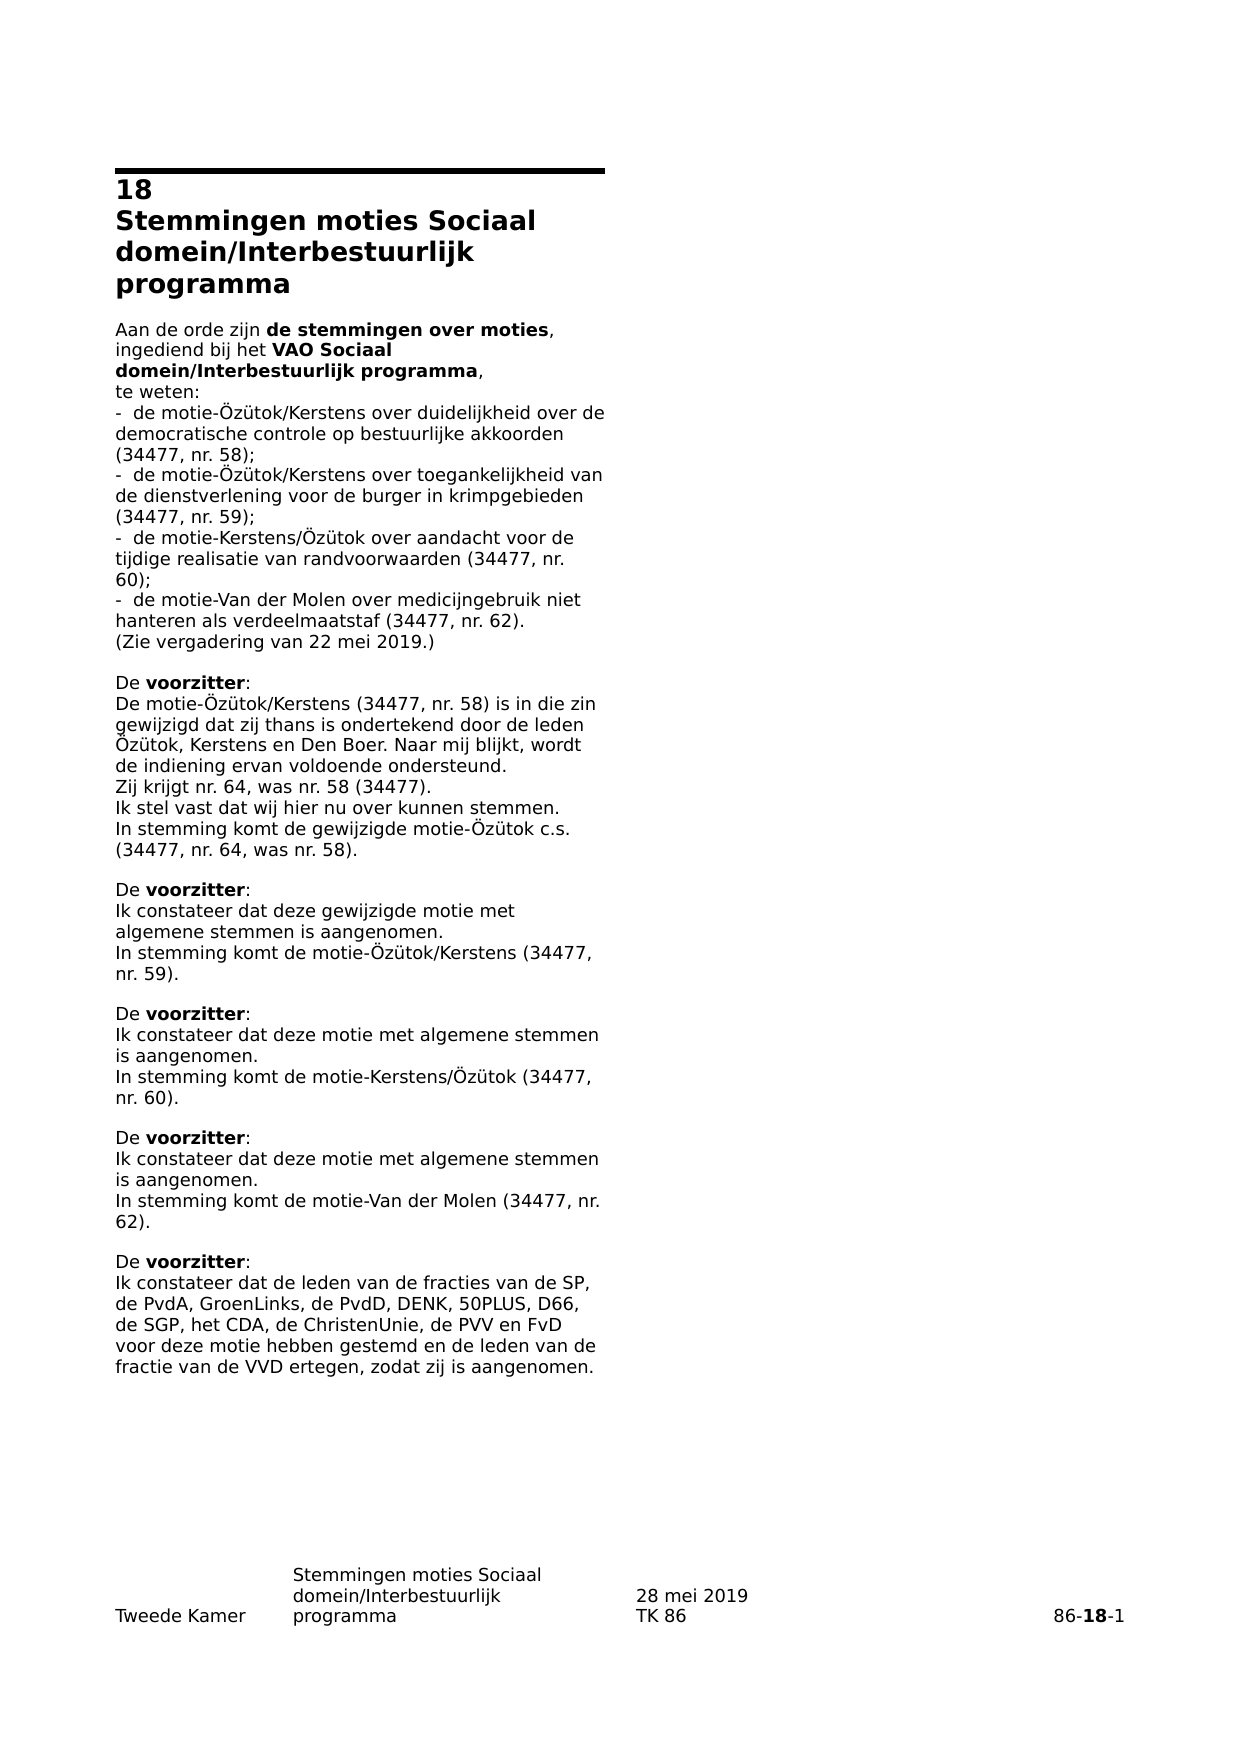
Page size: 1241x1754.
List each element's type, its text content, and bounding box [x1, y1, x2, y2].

list de motie-Van der Molen over medicijngebruik niet hanteren als verdeelmaatstaf (34477, nr. 62). [115, 590, 605, 632]
text Ik constateer dat deze motie met algemene stemmen is aangenomen. [115, 1025, 605, 1067]
text (Zie vergadering van 22 mei 2019.) [115, 632, 605, 653]
text Ik constateer dat de leden van de fracties van de SP, de PvdA, GroenLinks, de PvdD, DENK, 50PLUS, D66, de SGP, het CDA, de ChristenUnie, de PVV en FvD voor deze motie hebben gestemd en de leden van de fractie van de VVD ertegen, zodat zij is aangenomen. [115, 1273, 605, 1377]
text Ik constateer dat deze gewijzigde motie met algemene stemmen is aangenomen. [115, 901, 605, 942]
text In stemming komt de motie-Van der Molen (34477, nr. 62). [115, 1191, 605, 1232]
text Zij krijgt nr. 64, was nr. 58 (34477). [115, 777, 605, 798]
text De motie-Özütok/Kerstens (34477, nr. 58) is in die zin gewijzigd dat zij thans is ondertekend door de leden Özütok, Kerstens en Den Boer. Naar mij blijkt, wordt de indiening ervan voldoende ondersteund. [115, 693, 605, 777]
text In stemming komt de motie-Kerstens/Özütok (34477, nr. 60). [115, 1067, 605, 1108]
text De voorzitter: [115, 1004, 605, 1025]
text Ik constateer dat deze motie met algemene stemmen is aangenomen. [115, 1149, 605, 1191]
text Aan de orde zijn de stemmingen over moties, ingediend bij het VAO Sociaal domein/Interbestuurlijk programma, [115, 319, 605, 382]
text De voorzitter: [115, 880, 605, 901]
title 18 Stemmingen moties Sociaal domein/Interbestuurlijk programma [115, 174, 605, 299]
list de motie-Özütok/Kerstens over toegankelijkheid van de dienstverlening voor de burger in krimpgebieden (34477, nr. 59); [115, 465, 605, 528]
text De voorzitter: [115, 1128, 605, 1149]
text In stemming komt de gewijzigde motie-Özütok c.s. (34477, nr. 64, was nr. 58). [115, 818, 605, 860]
text Ik stel vast dat wij hier nu over kunnen stemmen. [115, 798, 605, 818]
list de motie-Özütok/Kerstens over duidelijkheid over de democratische controle op bestuurlijke akkoorden (34477, nr. 58); [115, 403, 605, 465]
list de motie-Kerstens/Özütok over aandacht voor de tijdige realisatie van randvoorwaarden (34477, nr. 60); [115, 528, 605, 590]
text De voorzitter: [115, 673, 605, 693]
text In stemming komt de motie-Özütok/Kerstens (34477, nr. 59). [115, 942, 605, 984]
text te weten: [115, 382, 605, 403]
text De voorzitter: [115, 1252, 605, 1273]
